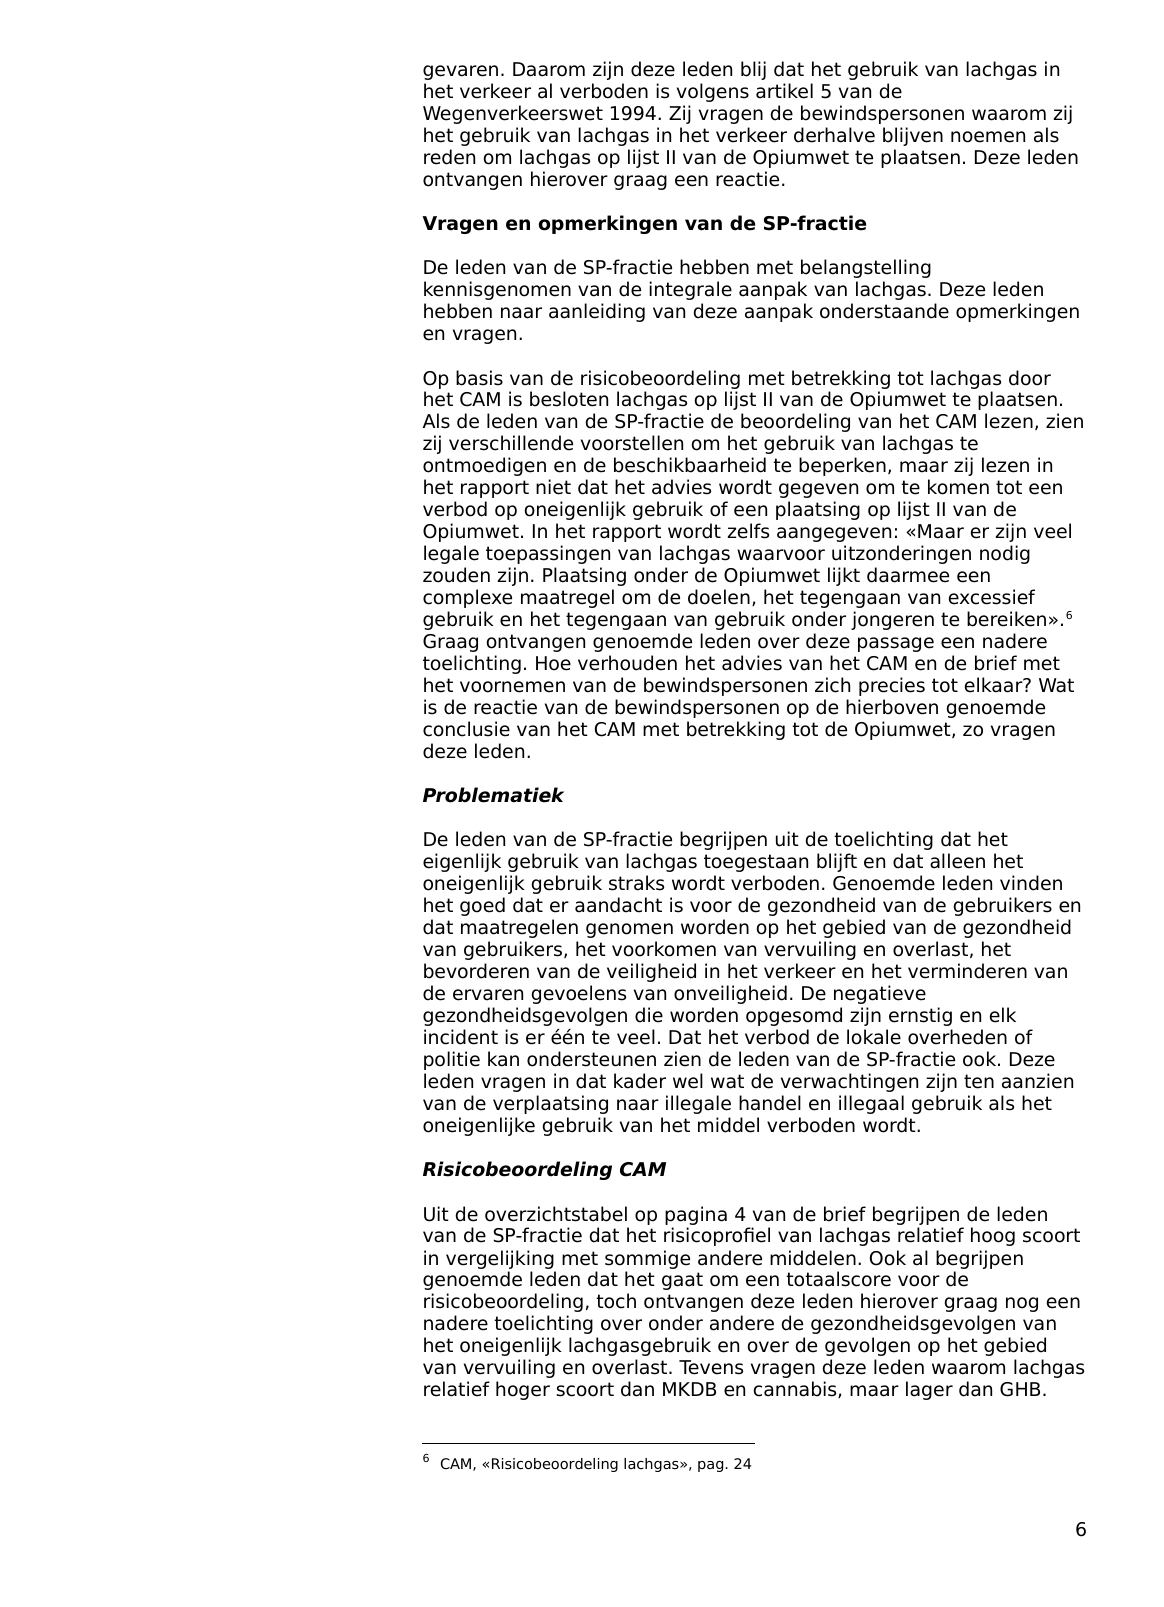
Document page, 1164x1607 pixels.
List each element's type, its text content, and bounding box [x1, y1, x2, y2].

subtitle Problematiek [422, 785, 1087, 807]
text Op basis van de risicobeoordeling met betrekking tot lachgas door het CAM is besloten lachgas op lijst II van de Opiumwet te plaatsen. Als de leden van de SP-fractie de beoordeling van het CAM lezen, zien zij verschillende voorstellen om het gebruik van lachgas te ontmoedigen en de beschikbaarheid te beperken, maar zij lezen in het rapport niet dat het advies wordt gegeven om te komen tot een verbod op oneigenlijk gebruik of een plaatsing op lijst II van de Opiumwet. In het rapport wordt zelfs aangegeven: «Maar er zijn veel legale toepassingen van lachgas waarvoor uitzonderingen nodig zouden zijn. Plaatsing onder de Opiumwet lijkt daarmee een complexe maatregel om de doelen, het tegengaan van excessief gebruik en het tegengaan van gebruik onder jongeren te bereiken». Graag ontvangen genoemde leden over deze passage een nadere toelichting. Hoe verhouden het advies van het CAM en de brief met het voornemen van de bewindspersonen zich precies tot elkaar? Wat is de reactie van de bewindspersonen op de hierboven genoemde conclusie van het CAM met betrekking tot de Opiumwet, zo vragen deze leden. [422, 367, 1087, 763]
subtitle Risicobeoordeling CAM [422, 1159, 1087, 1181]
text CAM, «Risicobeoordeling lachgas», pag. 24 [422, 1452, 1087, 1474]
text Uit de overzichtstabel op pagina 4 van de brief begrijpen de leden van de SP-fractie dat het risicoprofiel van lachgas relatief hoog scoort in vergelijking met sommige andere middelen. Ook al begrijpen genoemde leden dat het gaat om een totaalscore voor de risicobeoordeling, toch ontvangen deze leden hierover graag nog een nadere toelichting over onder andere de gezondheidsgevolgen van het oneigenlijk lachgasgebruik en over de gevolgen op het gebied van vervuiling en overlast. Tevens vragen deze leden waarom lachgas relatief hoger scoort dan MKDB en cannabis, maar lager dan GHB. [422, 1203, 1087, 1401]
text gevaren. Daarom zijn deze leden blij dat het gebruik van lachgas in het verkeer al verboden is volgens artikel 5 van de Wegenverkeerswet 1994. Zij vragen de bewindspersonen waarom zij het gebruik van lachgas in het verkeer derhalve blijven noemen als reden om lachgas op lijst II van de Opiumwet te plaatsen. Deze leden ontvangen hierover graag een reactie. [422, 59, 1087, 191]
subtitle Vragen en opmerkingen van de SP-fractie [422, 213, 1087, 235]
text De leden van de SP-fractie hebben met belangstelling kennisgenomen van de integrale aanpak van lachgas. Deze leden hebben naar aanleiding van deze aanpak onderstaande opmerkingen en vragen. [422, 257, 1087, 345]
text De leden van de SP-fractie begrijpen uit de toelichting dat het eigenlijk gebruik van lachgas toegestaan blijft en dat alleen het oneigenlijk gebruik straks wordt verboden. Genoemde leden vinden het goed dat er aandacht is voor de gezondheid van de gebruikers en dat maatregelen genomen worden op het gebied van de gezondheid van gebruikers, het voorkomen van vervuiling en overlast, het bevorderen van de veiligheid in het verkeer en het verminderen van de ervaren gevoelens van onveiligheid. De negatieve gezondheidsgevolgen die worden opgesomd zijn ernstig en elk incident is er één te veel. Dat het verbod de lokale overheden of politie kan ondersteunen zien de leden van de SP-fractie ook. Deze leden vragen in dat kader wel wat de verwachtingen zijn ten aanzien van de verplaatsing naar illegale handel en illegaal gebruik als het oneigenlijke gebruik van het middel verboden wordt. [422, 829, 1087, 1137]
